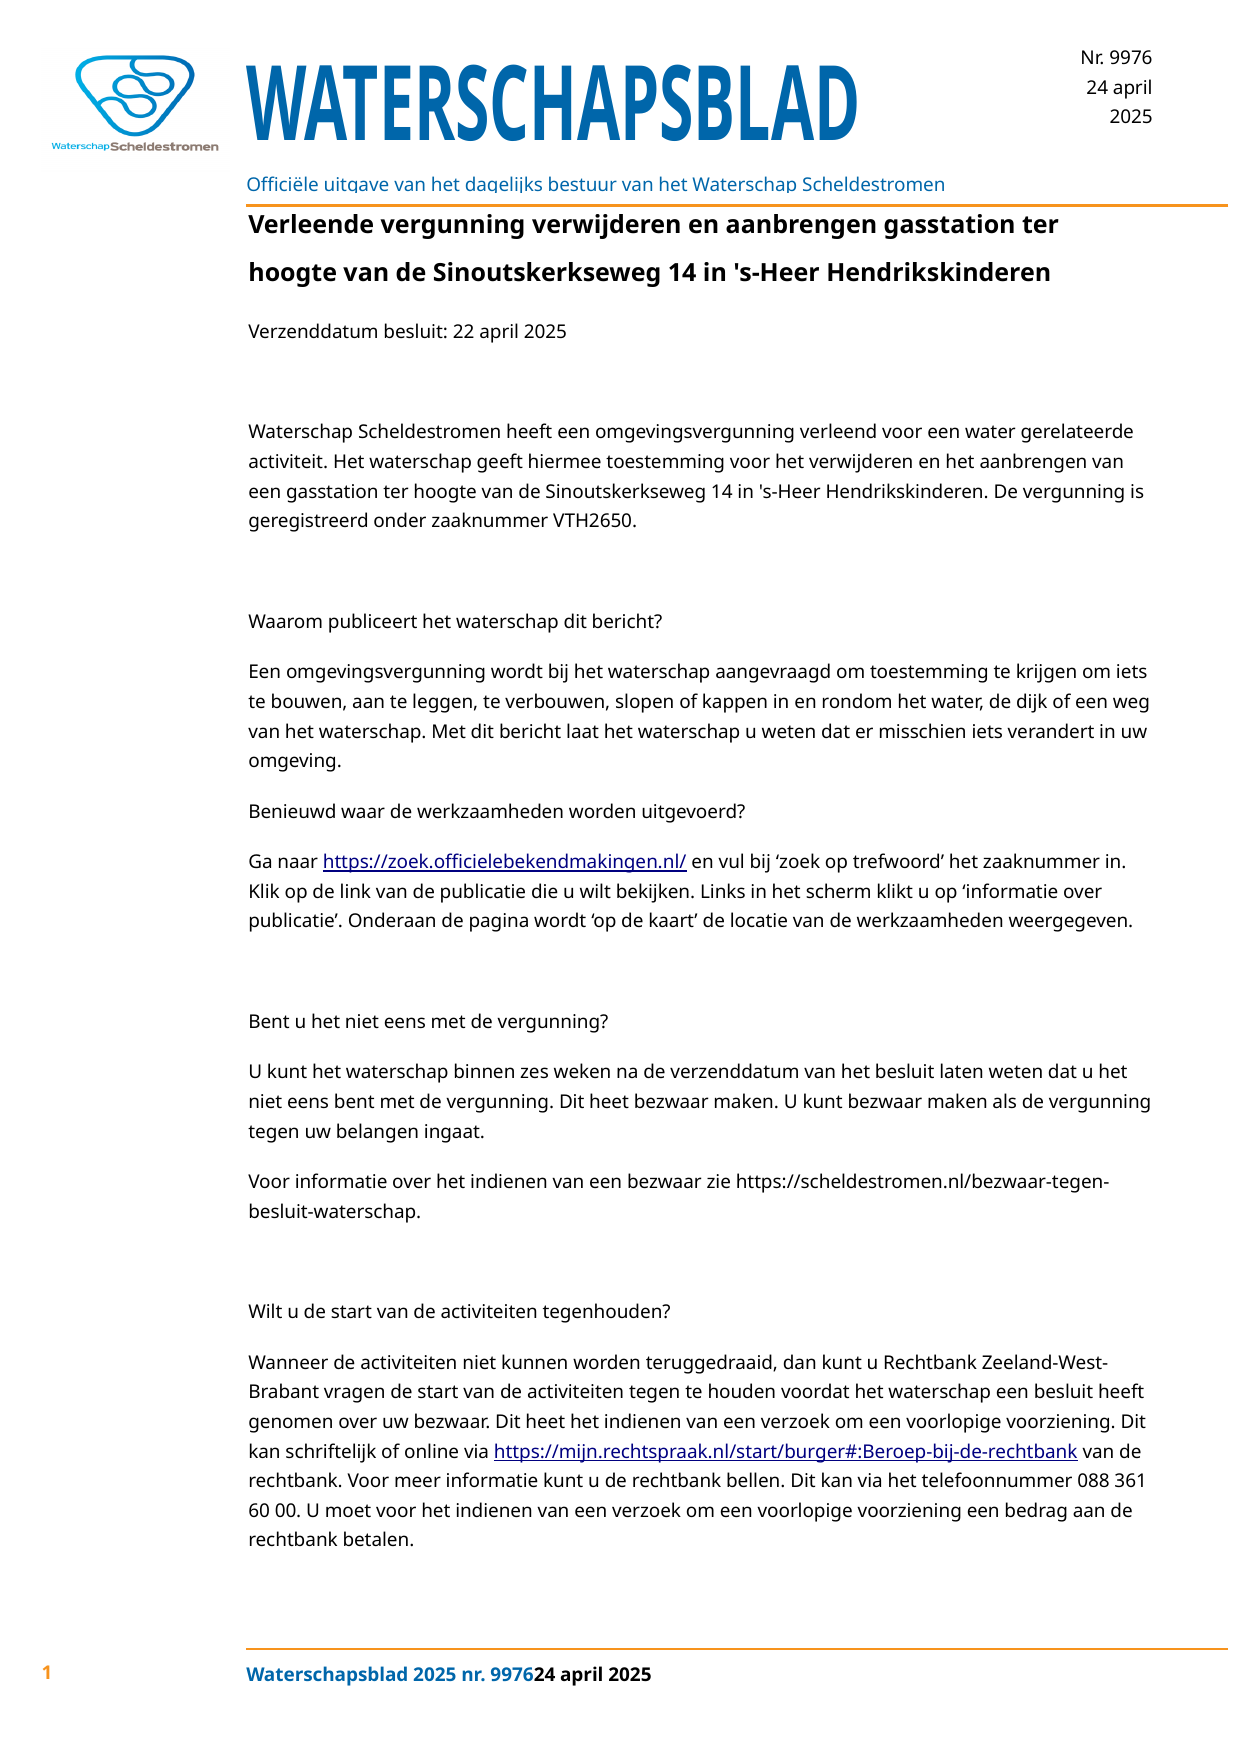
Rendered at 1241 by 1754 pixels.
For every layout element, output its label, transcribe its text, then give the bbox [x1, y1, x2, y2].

text Waarom publiceert het waterschap dit bericht? [248, 608, 1152, 634]
text Voor informatie over het indienen van een bezwaar zie https://scheldestromen.nl/bezwaar-tegen-besluit-waterschap. [248, 1168, 1152, 1224]
text Verzenddatum besluit: 22 april 2025 [248, 318, 1152, 344]
text U kunt het waterschap binnen zes weken na de verzenddatum van het besluit laten weten dat u het niet eens bent met de vergunning. Dit heet bezwaar maken. U kunt bezwaar maken als de vergunning tegen uw belangen ingaat. [248, 1059, 1152, 1144]
text Wanneer de activiteiten niet kunnen worden teruggedraaid, dan kunt u Rechtbank Zeeland-West-Brabant vragen de start van de activiteiten tegen te houden voordat het waterschap een besluit heeft genomen over uw bezwaar. Dit heet het indienen van een verzoek om een voorlopige voorziening. Dit kan schriftelijk of online via https://mijn.rechtspraak.nl/start/burger#:Beroep-bij-de-rechtbank van de rechtbank. Voor meer informatie kunt u de rechtbank bellen. Dit kan via het telefoonnummer 088 361 60 00. U moet voor het indienen van een verzoek om een voorlopige voorziening een bedrag aan de rechtbank betalen. [248, 1349, 1152, 1552]
text Waterschap Scheldestromen heeft een omgevingsvergunning verleend voor een water gerelateerde activiteit. Het waterschap geeft hiermee toestemming voor het verwijderen en het aanbrengen van een gasstation ter hoogte van de Sinoutskerkseweg 14 in 's-Heer Hendrikskinderen. De vergunning is geregistreerd onder zaaknummer VTH2650. [248, 419, 1152, 533]
text Ga naar https://zoek.officielebekendmakingen.nl/ en vul bij ‘zoek op trefwoord’ het zaaknummer in. Klik op de link van de publicatie die u wilt bekijken. Links in het scherm klikt u op ‘informatie over publicatie’. Onderaan de pagina wordt ‘op de kaart’ de locatie van de werkzaamheden weergegeven. [248, 848, 1152, 933]
text Een omgevingsvergunning wordt bij het waterschap aangevraagd om toestemming te krijgen om iets te bouwen, aan te leggen, te verbouwen, slopen of kappen in en rondom het water, de dijk of een weg van het waterschap. Met dit bericht laat het waterschap u weten dat er misschien iets verandert in uw omgeving. [248, 659, 1152, 773]
text Wilt u de start van de activiteiten tegenhouden? [248, 1299, 1152, 1324]
text Bent u het niet eens met de vergunning? [248, 1008, 1152, 1034]
picture [41, 47, 231, 172]
text Benieuwd waar de werkzaamheden worden uitgevoerd? [248, 798, 1152, 824]
text Verleende vergunning verwijderen en aanbrengen gasstation ter hoogte van de Sinoutskerkseweg 14 in 's-Heer Hendrikskinderen [248, 207, 1152, 288]
